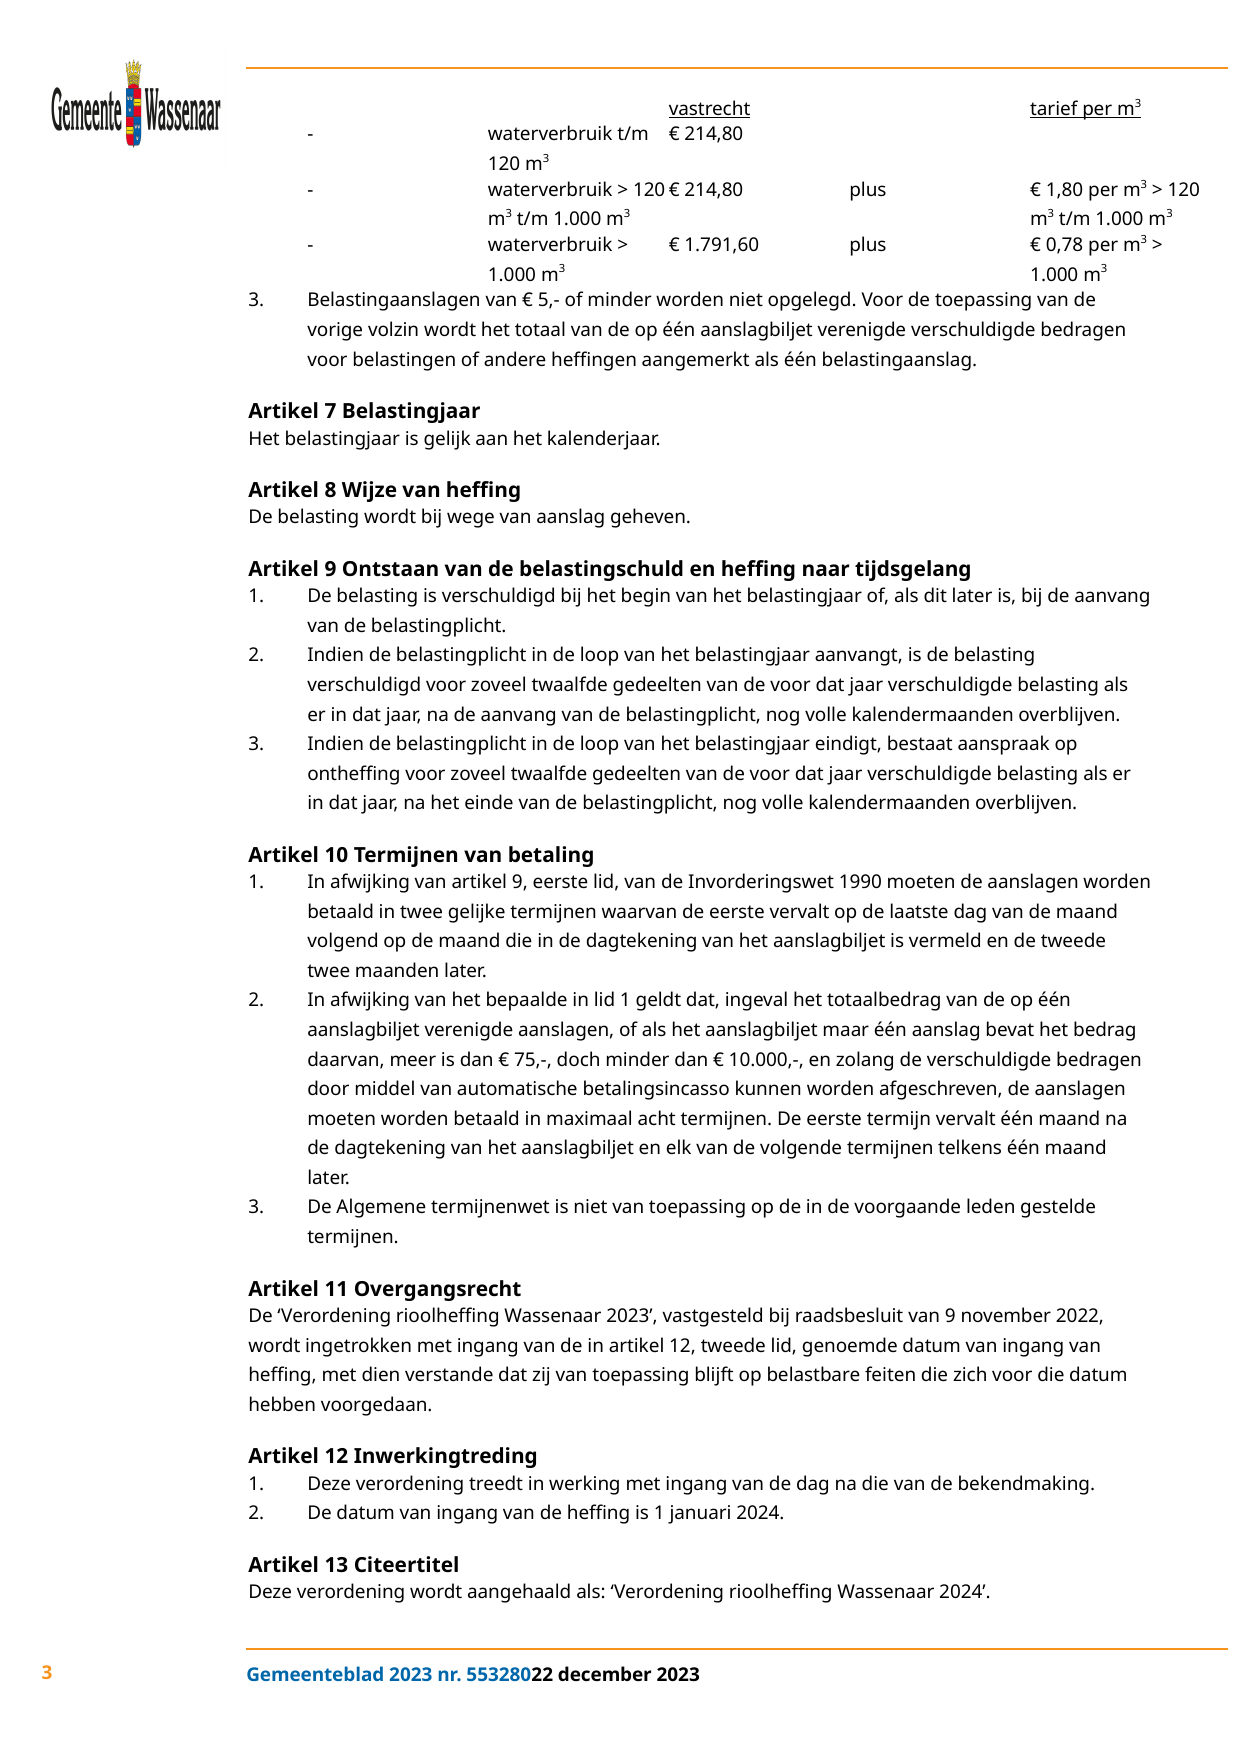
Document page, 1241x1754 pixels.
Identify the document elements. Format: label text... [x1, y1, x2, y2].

table_cell [1030, 121, 1211, 176]
text Het belastingjaar is gelijk aan het kalenderjaar. [248, 425, 1152, 450]
table_cell - [307, 176, 488, 231]
text Artikel 13 Citeertitel [248, 1550, 1152, 1578]
table_header [849, 95, 1030, 121]
table_header [488, 95, 668, 121]
list In afwijking van artikel 9, eerste lid, van de Invorderingswet 1990 moeten de aanslagen worden betaald in twee gelijke termijnen waarvan de eerste vervalt op de laatste dag van de maand volgend op de maand die in de dagtekening van het aanslagbiljet is vermeld en de tweede twee maanden later. [248, 868, 1152, 983]
text Artikel 11 Overgangsrecht [248, 1274, 1152, 1302]
list Indien de belastingplicht in de loop van het belastingjaar aanvangt, is de belasting verschuldigd voor zoveel twaalfde gedeelten van de voor dat jaar verschuldigde belasting als er in dat jaar, na de aanvang van de belastingplicht, nog volle kalendermaanden overblijven. [248, 642, 1152, 726]
text Artikel 10 Termijnen van betaling [248, 840, 1152, 868]
table_cell € 1.791,60 [669, 231, 849, 287]
picture [41, 47, 231, 172]
table_cell € 1,80 per m3 > 120 m3 t/m 1.000 m3 [1030, 176, 1211, 231]
text De ‘Verordening rioolheffing Wassenaar 2023’, vastgesteld bij raadsbesluit van 9 november 2022, wordt ingetrokken met ingang van de in artikel 12, tweede lid, genoemde datum van ingang van heffing, met dien verstande dat zij van toepassing blijft op belastbare feiten die zich voor die datum hebben voorgedaan. [248, 1302, 1152, 1417]
text Artikel 7 Belastingjaar [248, 396, 1152, 425]
list De datum van ingang van de heffing is 1 januari 2024. [248, 1499, 1152, 1525]
table_cell waterverbruik > 120 m3 t/m 1.000 m3 [488, 176, 668, 231]
text De belasting wordt bij wege van aanslag geheven. [248, 503, 1152, 529]
list De Algemene termijnenwet is niet van toepassing op de in de voorgaande leden gestelde termijnen. [248, 1194, 1152, 1249]
table_cell plus [849, 176, 1030, 231]
list In afwijking van het bepaalde in lid 1 geldt dat, ingeval het totaalbedrag van de op één aanslagbiljet verenigde aanslagen, of als het aanslagbiljet maar één aanslag bevat het bedrag daarvan, meer is dan € 75,-, doch minder dan € 10.000,-, en zolang de verschuldigde bedragen door middel van automatische betalingsincasso kunnen worden afgeschreven, de aanslagen moeten worden betaald in maximaal acht termijnen. De eerste termijn vervalt één maand na de dagtekening van het aanslagbiljet en elk van de volgende termijnen telkens één maand later. [248, 987, 1152, 1190]
table_cell € 0,78 per m3 > 1.000 m3 [1030, 231, 1211, 287]
table_cell waterverbruik > 1.000 m3 [488, 231, 668, 287]
text Artikel 9 Ontstaan van de belastingschuld en heffing naar tijdsgelang [248, 554, 1152, 582]
table_header vastrecht [669, 95, 849, 121]
text Deze verordening wordt aangehaald als: ‘Verordening rioolheffing Wassenaar 2024’. [248, 1578, 1152, 1604]
table_cell € 214,80 [669, 121, 849, 176]
table_cell waterverbruik t/m 120 m3 [488, 121, 668, 176]
table_header [307, 95, 488, 121]
text Artikel 12 Inwerkingtreding [248, 1441, 1152, 1470]
list Deze verordening treedt in werking met ingang van de dag na die van de bekendmaking. [248, 1470, 1152, 1496]
table_cell plus [849, 231, 1030, 287]
table_cell - [307, 231, 488, 287]
table_header tarief per m3 [1030, 95, 1211, 121]
table_cell [849, 121, 1030, 176]
list Indien de belastingplicht in de loop van het belastingjaar eindigt, bestaat aanspraak op ontheffing voor zoveel twaalfde gedeelten van de voor dat jaar verschuldigde belasting als er in dat jaar, na het einde van de belastingplicht, nog volle kalendermaanden overblijven. [248, 730, 1152, 815]
table_cell - [307, 121, 488, 176]
list Belastingaanslagen van € 5,- of minder worden niet opgelegd. Voor de toepassing van de vorige volzin wordt het totaal van de op één aanslagbiljet verenigde verschuldigde bedragen voor belastingen of andere heffingen aangemerkt als één belastingaanslag. [248, 287, 1152, 372]
list De belasting is verschuldigd bij het begin van het belastingjaar of, als dit later is, bij de aanvang van de belastingplicht. [248, 582, 1152, 638]
table_cell € 214,80 [669, 176, 849, 231]
text Artikel 8 Wijze van heffing [248, 475, 1152, 503]
